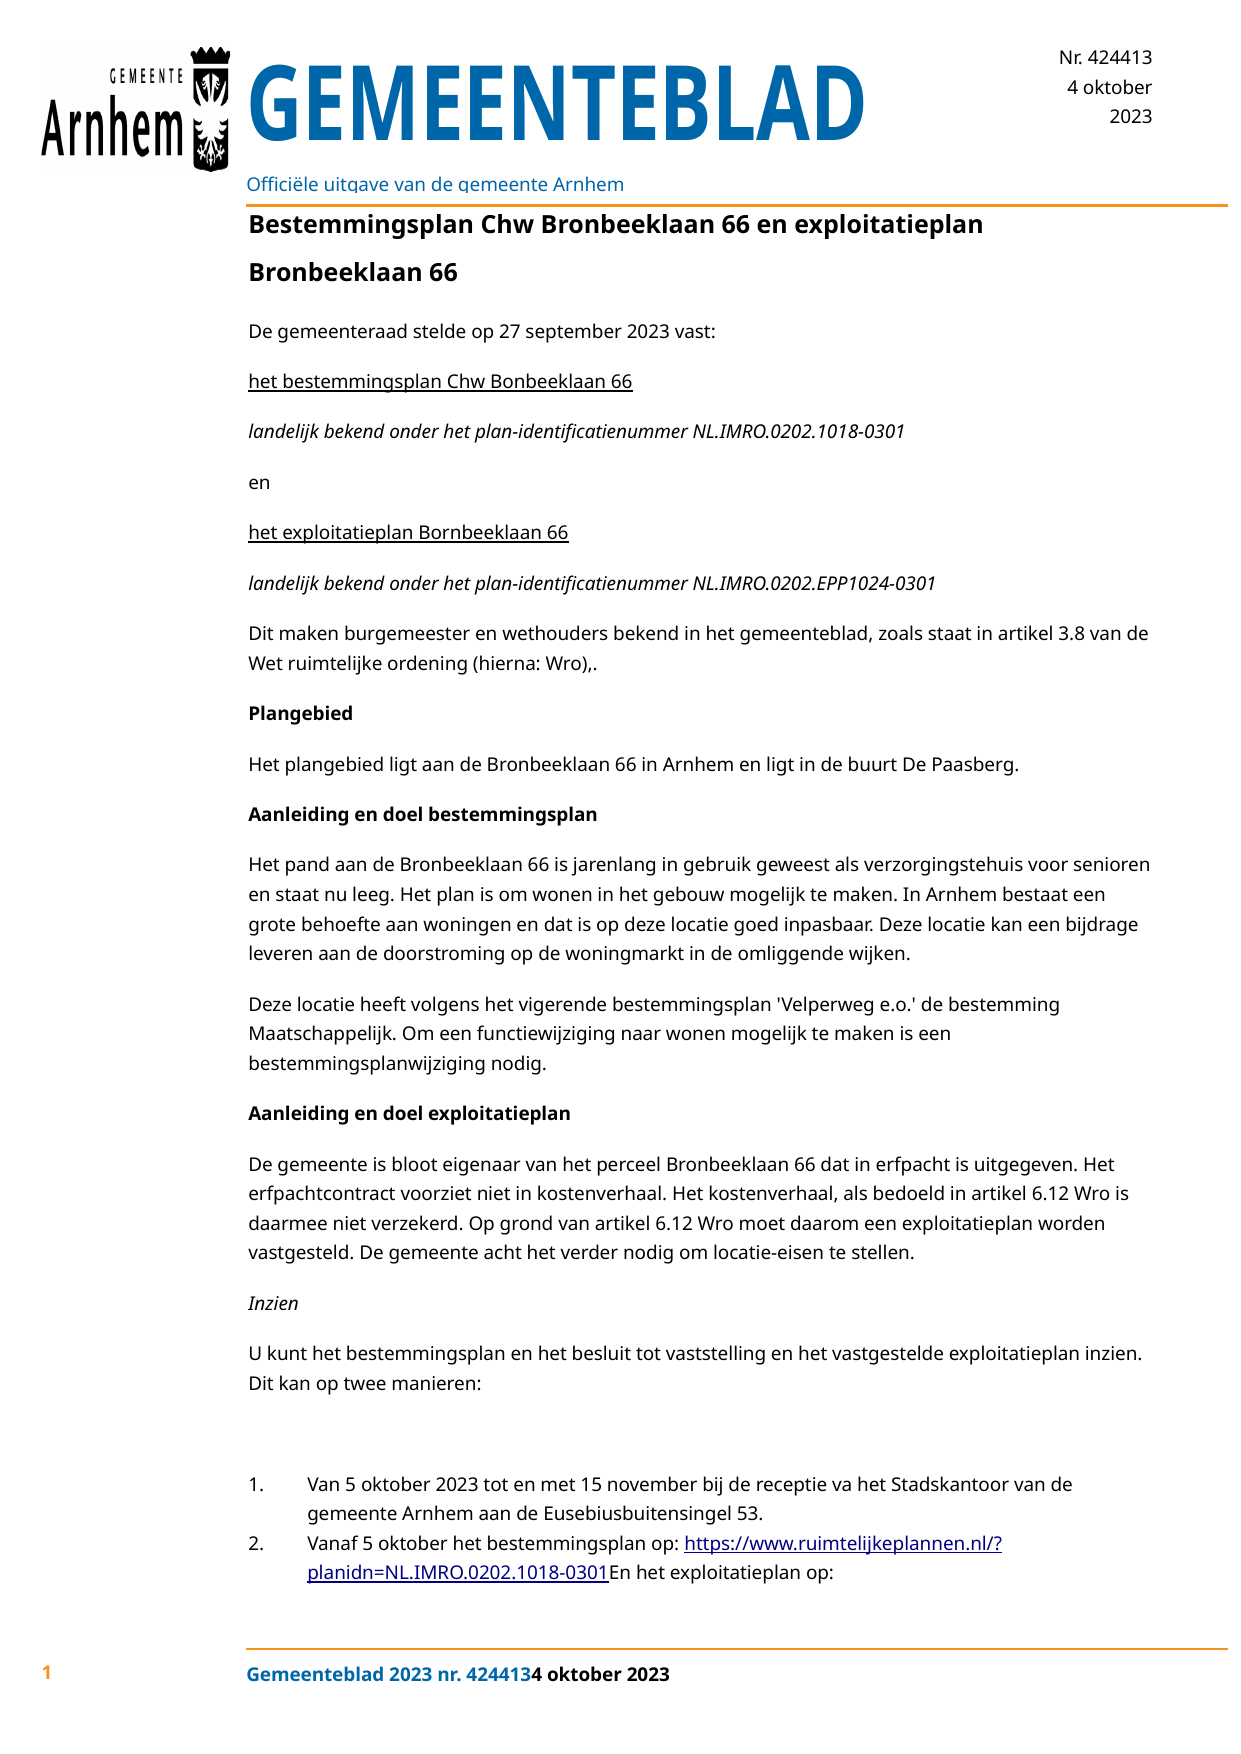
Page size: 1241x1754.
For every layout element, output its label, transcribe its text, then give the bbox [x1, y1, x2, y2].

text Plangebied [248, 700, 1152, 726]
text De gemeente is bloot eigenaar van het perceel Bronbeeklaan 66 dat in erfpacht is uitgegeven. Het erfpachtcontract voorziet niet in kostenverhaal. Het kostenverhaal, als bedoeld in artikel 6.12 Wro is daarmee niet verzekerd. Op grond van artikel 6.12 Wro moet daarom een exploitatieplan worden vastgesteld. De gemeente acht het verder nodig om locatie-eisen te stellen. [248, 1151, 1152, 1265]
text landelijk bekend onder het plan-identificatienummer NL.IMRO.0202.EPP1024-0301 [248, 570, 1152, 596]
list Van 5 oktober 2023 tot en met 15 november bij de receptie va het Stadskantoor van de gemeente Arnhem aan de Eusebiusbuitensingel 53. [248, 1471, 1152, 1526]
text het bestemmingsplan Chw Bonbeeklaan 66 [248, 368, 1152, 394]
text landelijk bekend onder het plan-identificatienummer NL.IMRO.0202.1018-0301 [248, 419, 1152, 444]
text Bestemmingsplan Chw Bronbeeklaan 66 en exploitatieplan Bronbeeklaan 66 [248, 207, 1152, 288]
text het exploitatieplan Bornbeeklaan 66 [248, 519, 1152, 545]
text Inzien [248, 1290, 1152, 1316]
text en [248, 469, 1152, 495]
text Deze locatie heeft volgens het vigerende bestemmingsplan 'Velperweg e.o.' de bestemming Maatschappelijk. Om een functiewijziging naar wonen mogelijk te maken is een bestemmingsplanwijziging nodig. [248, 991, 1152, 1076]
text Aanleiding en doel exploitatieplan [248, 1100, 1152, 1126]
text Het plangebied ligt aan de Bronbeeklaan 66 in Arnhem en ligt in de buurt De Paasberg. [248, 751, 1152, 777]
text Dit maken burgemeester en wethouders bekend in het gemeenteblad, zoals staat in artikel 3.8 van de Wet ruimtelijke ordening (hierna: Wro),. [248, 620, 1152, 676]
picture [41, 47, 231, 172]
list Vanaf 5 oktober het bestemmingsplan op: https://www.ruimtelijkeplannen.nl/?planidn=NL.IMRO.0202.1018-0301En het exploitatieplan op: [248, 1530, 1152, 1585]
text U kunt het bestemmingsplan en het besluit tot vaststelling en het vastgestelde exploitatieplan inzien. Dit kan op twee manieren: [248, 1340, 1152, 1396]
text De gemeenteraad stelde op 27 september 2023 vast: [248, 318, 1152, 344]
text Het pand aan de Bronbeeklaan 66 is jarenlang in gebruik geweest als verzorgingstehuis voor senioren en staat nu leeg. Het plan is om wonen in het gebouw mogelijk te maken. In Arnhem bestaat een grote behoefte aan woningen en dat is op deze locatie goed inpasbaar. Deze locatie kan een bijdrage leveren aan de doorstroming op de woningmarkt in de omliggende wijken. [248, 852, 1152, 966]
text Aanleiding en doel bestemmingsplan [248, 801, 1152, 827]
